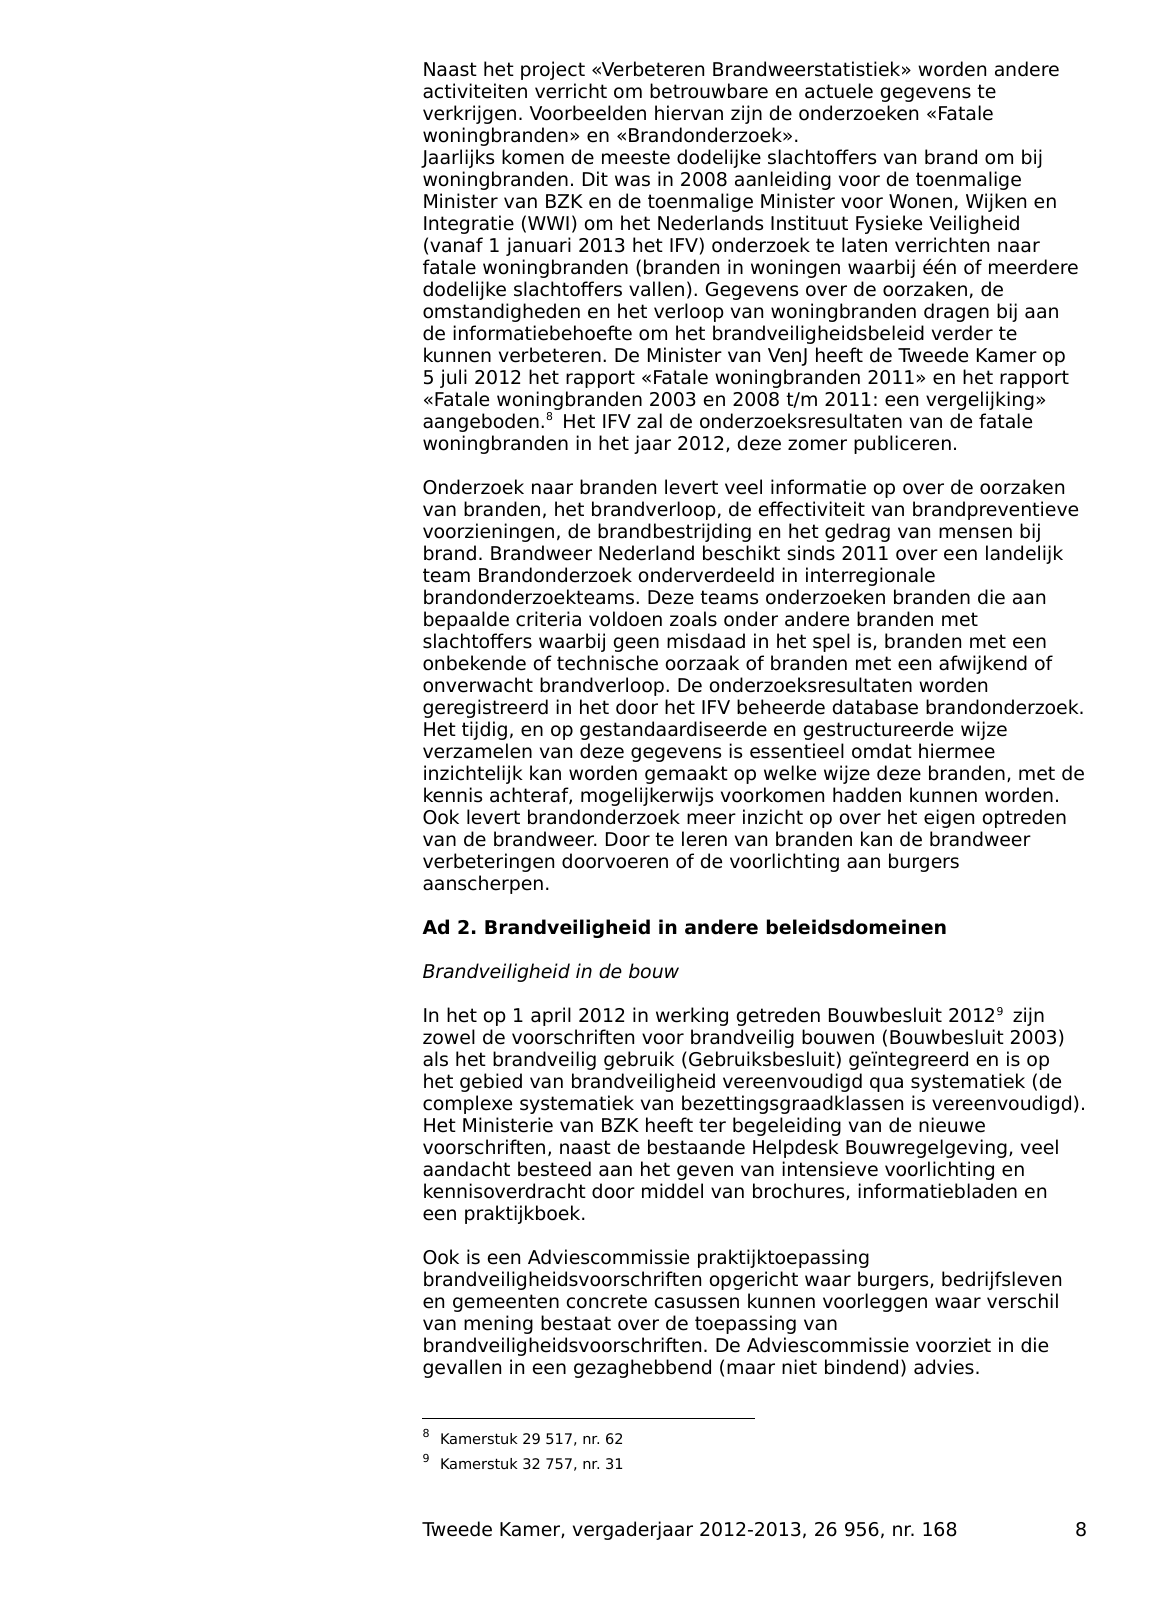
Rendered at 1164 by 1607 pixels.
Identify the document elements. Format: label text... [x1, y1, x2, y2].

text Jaarlijks komen de meeste dodelijke slachtoffers van brand om bij woningbranden. Dit was in 2008 aanleiding voor de toenmalige Minister van BZK en de toenmalige Minister voor Wonen, Wijken en Integratie (WWI) om het Nederlands Instituut Fysieke Veiligheid (vanaf 1 januari 2013 het IFV) onderzoek te laten verrichten naar fatale woningbranden (branden in woningen waarbij één of meerdere dodelijke slachtoffers vallen). Gegevens over de oorzaken, de omstandigheden en het verloop van woningbranden dragen bij aan de informatiebehoefte om het brandveiligheidsbeleid verder te kunnen verbeteren. De Minister van VenJ heeft de Tweede Kamer op 5 juli 2012 het rapport «Fatale woningbranden 2011» en het rapport «Fatale woningbranden 2003 en 2008 t/m 2011: een vergelijking» aangeboden. Het IFV zal de onderzoeksresultaten van de fatale woningbranden in het jaar 2012, deze zomer publiceren. [422, 147, 1087, 455]
text Onderzoek naar branden levert veel informatie op over de oorzaken van branden, het brandverloop, de effectiviteit van brandpreventieve voorzieningen, de brandbestrijding en het gedrag van mensen bij brand. Brandweer Nederland beschikt sinds 2011 over een landelijk team Brandonderzoek onderverdeeld in interregionale brandonderzoekteams. Deze teams onderzoeken branden die aan bepaalde criteria voldoen zoals onder andere branden met slachtoffers waarbij geen misdaad in het spel is, branden met een onbekende of technische oorzaak of branden met een afwijkend of onverwacht brandverloop. De onderzoeksresultaten worden geregistreerd in het door het IFV beheerde database brandonderzoek. Het tijdig, en op gestandaardiseerde en gestructureerde wijze verzamelen van deze gegevens is essentieel omdat hiermee inzichtelijk kan worden gemaakt op welke wijze deze branden, met de kennis achteraf, mogelijkerwijs voorkomen hadden kunnen worden. Ook levert brandonderzoek meer inzicht op over het eigen optreden van de brandweer. Door te leren van branden kan de brandweer verbeteringen doorvoeren of de voorlichting aan burgers aanscherpen. [422, 477, 1087, 894]
text Kamerstuk 29 517, nr. 62 [422, 1427, 1087, 1449]
text Naast het project «Verbeteren Brandweerstatistiek» worden andere activiteiten verricht om betrouwbare en actuele gegevens te verkrijgen. Voorbeelden hiervan zijn de onderzoeken «Fatale woningbranden» en «Brandonderzoek». [422, 59, 1087, 147]
text Kamerstuk 32 757, nr. 31 [422, 1452, 1087, 1474]
text Ook is een Adviescommissie praktijktoepassing brandveiligheidsvoorschriften opgericht waar burgers, bedrijfsleven en gemeenten concrete casussen kunnen voorleggen waar verschil van mening bestaat over de toepassing van brandveiligheidsvoorschriften. De Adviescommissie voorziet in die gevallen in een gezaghebbend (maar niet bindend) advies. [422, 1247, 1087, 1379]
subtitle Brandveiligheid in de bouw [422, 961, 1087, 983]
subtitle Ad 2. Brandveiligheid in andere beleidsdomeinen [422, 917, 1087, 939]
text In het op 1 april 2012 in werking getreden Bouwbesluit 2012 zijn zowel de voorschriften voor brandveilig bouwen (Bouwbesluit 2003) als het brandveilig gebruik (Gebruiksbesluit) geïntegreerd en is op het gebied van brandveiligheid vereenvoudigd qua systematiek (de complexe systematiek van bezettingsgraadklassen is vereenvoudigd). Het Ministerie van BZK heeft ter begeleiding van de nieuwe voorschriften, naast de bestaande Helpdesk Bouwregelgeving, veel aandacht besteed aan het geven van intensieve voorlichting en kennisoverdracht door middel van brochures, informatiebladen en een praktijkboek. [422, 1005, 1087, 1225]
